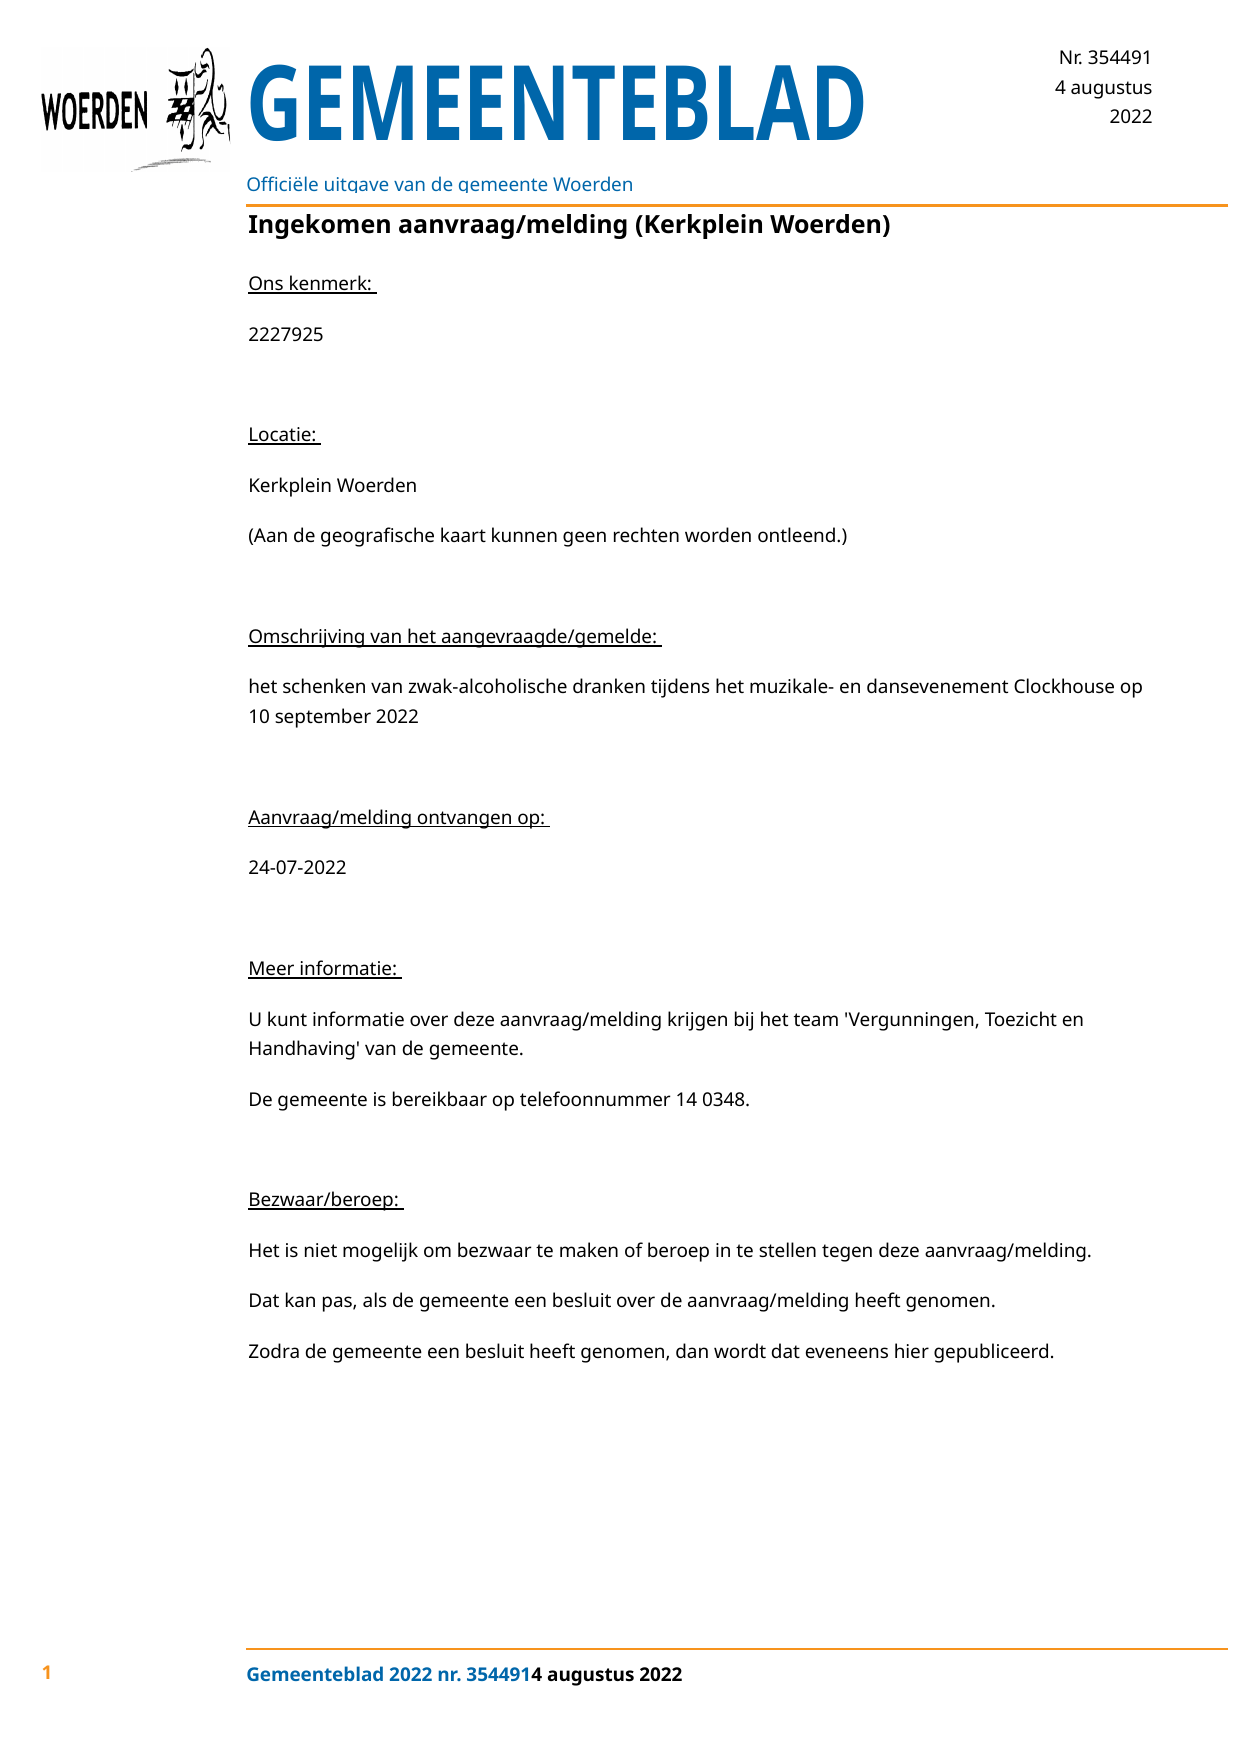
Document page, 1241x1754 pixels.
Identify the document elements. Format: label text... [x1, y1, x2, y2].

text Zodra de gemeente een besluit heeft genomen, dan wordt dat eveneens hier gepubliceerd. [248, 1338, 1152, 1363]
text 2227925 [248, 321, 1152, 346]
text Dat kan pas, als de gemeente een besluit over de aanvraag/melding heeft genomen. [248, 1287, 1152, 1313]
text U kunt informatie over deze aanvraag/melding krijgen bij het team 'Vergunningen, Toezicht en Handhaving' van de gemeente. [248, 1006, 1152, 1061]
text Kerkplein Woerden [248, 472, 1152, 498]
text Bezwaar/beroep: [248, 1187, 1152, 1212]
text Ons kenmerk: [248, 270, 1152, 296]
text Ingekomen aanvraag/melding (Kerkplein Woerden) [248, 207, 1152, 241]
text De gemeente is bereikbaar op telefoonnummer 14 0348. [248, 1086, 1152, 1111]
picture [41, 47, 231, 172]
text Omschrijving van het aangevraagde/gemelde: [248, 623, 1152, 649]
text Het is niet mogelijk om bezwaar te maken of beroep in te stellen tegen deze aanvraag/melding. [248, 1237, 1152, 1263]
text Aanvraag/melding ontvangen op: [248, 804, 1152, 830]
text Locatie: [248, 422, 1152, 447]
text het schenken van zwak-alcoholische dranken tijdens het muzikale- en dansevenement Clockhouse op 10 september 2022 [248, 674, 1152, 729]
text 24-07-2022 [248, 854, 1152, 880]
text Meer informatie: [248, 955, 1152, 981]
text (Aan de geografische kaart kunnen geen rechten worden ontleend.) [248, 522, 1152, 548]
